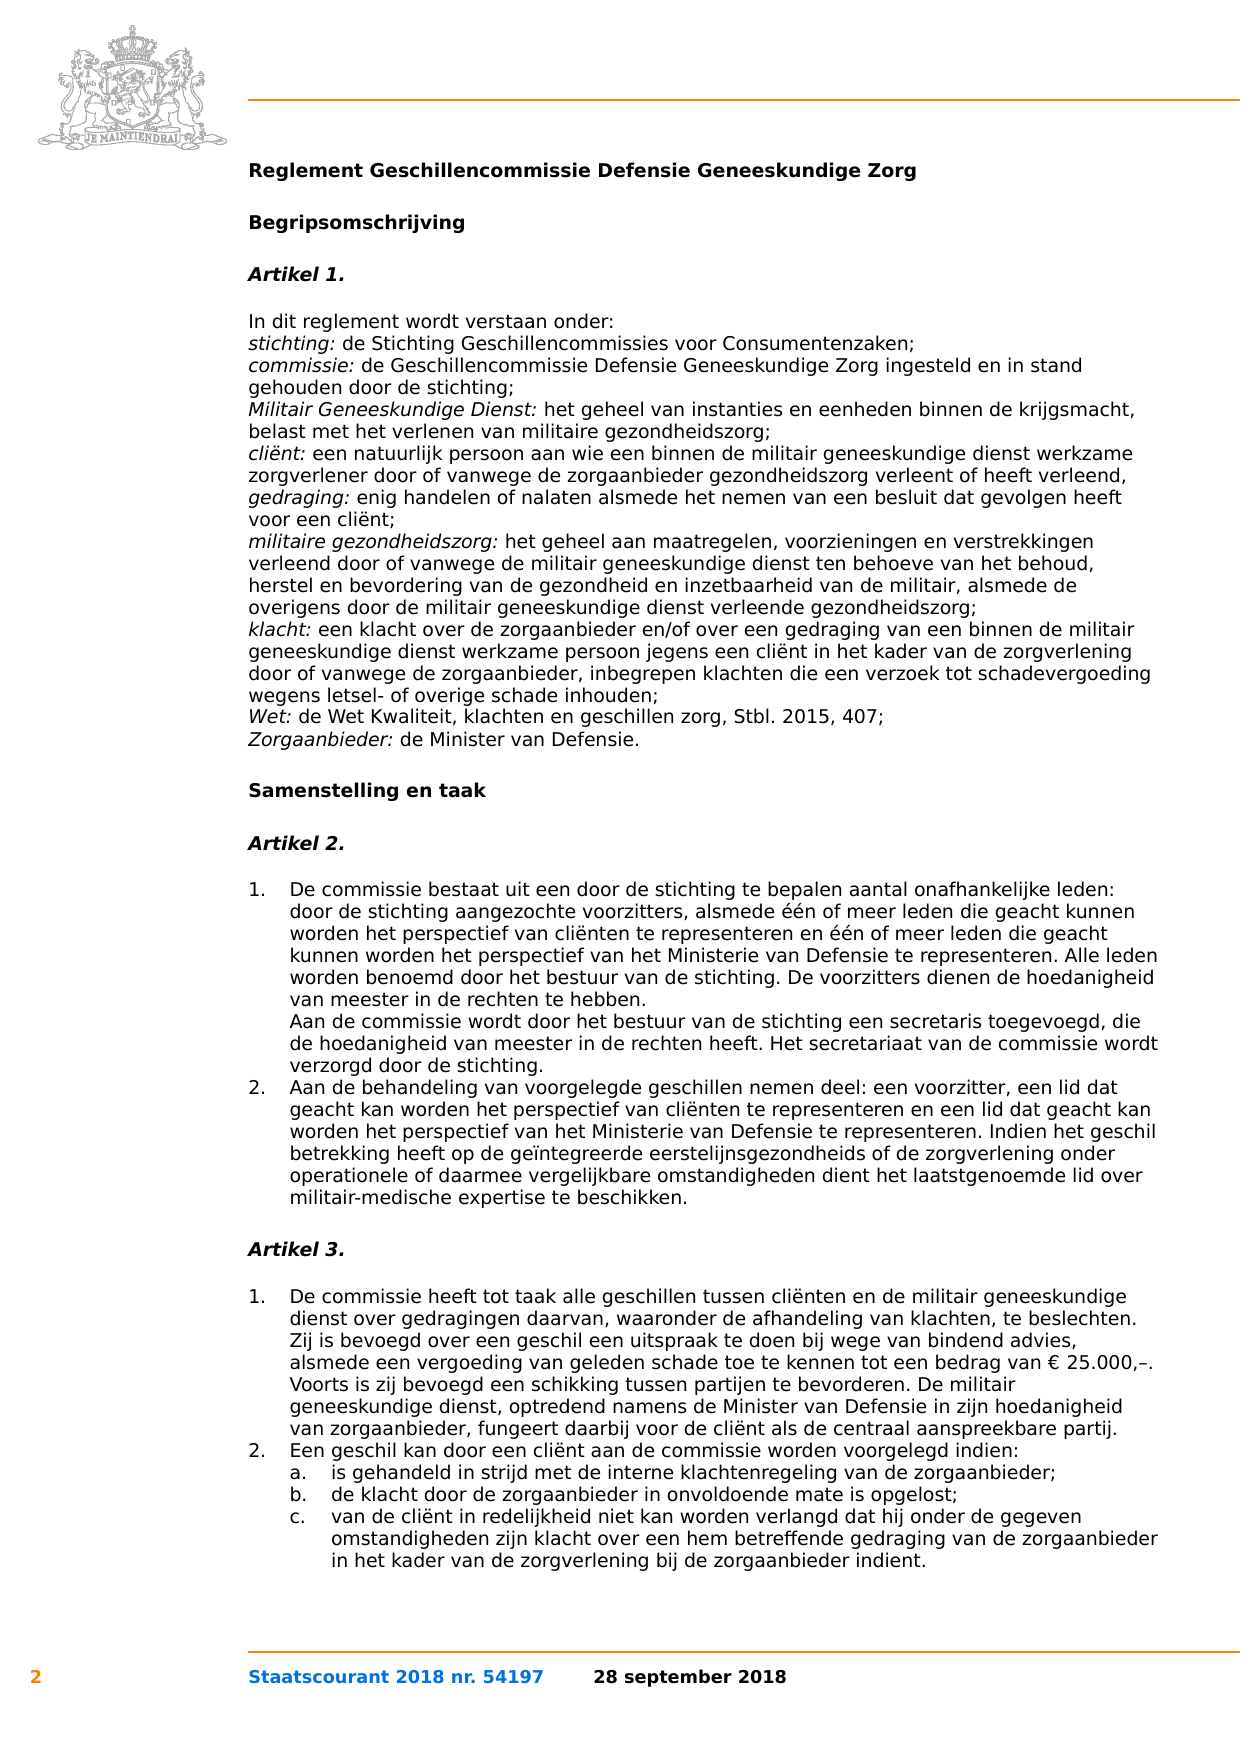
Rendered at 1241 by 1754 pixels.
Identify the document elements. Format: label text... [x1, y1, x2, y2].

text cliënt: een natuurlijk persoon aan wie een binnen de militair geneeskundige dienst werkzame zorgverlener door of vanwege de zorgaanbieder gezondheidszorg verleent of heeft verleend, [248, 443, 1163, 487]
subtitle Begripsomschrijving [248, 212, 1163, 234]
text 1. De commissie heeft tot taak alle geschillen tussen cliënten en de militair geneeskundige dienst over gedragingen daarvan, waaronder de afhandeling van klachten, te beslechten. Zij is bevoegd over een geschil een uitspraak te doen bij wege van bindend advies, alsmede een vergoeding van geleden schade toe te kennen tot een bedrag van € 25.000,–. Voorts is zij bevoegd een schikking tussen partijen te bevorderen. De militair geneeskundige dienst, optredend namens de Minister van Defensie in zijn hoedanigheid van zorgaanbieder, fungeert daarbij voor de cliënt als de centraal aanspreekbare partij. [248, 1286, 1163, 1440]
text commissie: de Geschillencommissie Defensie Geneeskundige Zorg ingesteld en in stand gehouden door de stichting; [248, 355, 1163, 399]
subtitle Samenstelling en taak [248, 780, 1163, 802]
text 2. Aan de behandeling van voorgelegde geschillen nemen deel: een voorzitter, een lid dat geacht kan worden het perspectief van cliënten te representeren en een lid dat geacht kan worden het perspectief van het Ministerie van Defensie te representeren. Indien het geschil betrekking heeft op de geïntegreerde eerstelijnsgezondheids of de zorgverlening onder operationele of daarmee vergelijkbare omstandigheden dient het laatstgenoemde lid over militair-medische expertise te beschikken. [248, 1077, 1163, 1209]
text 1. De commissie bestaat uit een door de stichting te bepalen aantal onafhankelijke leden: door de stichting aangezochte voorzitters, alsmede één of meer leden die geacht kunnen worden het perspectief van cliënten te representeren en één of meer leden die geacht kunnen worden het perspectief van het Ministerie van Defensie te representeren. Alle leden worden benoemd door het bestuur van de stichting. De voorzitters dienen de hoedanigheid van meester in de rechten te hebben. [248, 879, 1163, 1011]
text Militair Geneeskundige Dienst: het geheel van instanties en eenheden binnen de krijgsmacht, belast met het verlenen van militaire gezondheidszorg; [248, 399, 1163, 443]
text Aan de commissie wordt door het bestuur van de stichting een secretaris toegevoegd, die de hoedanigheid van meester in de rechten heeft. Het secretariaat van de commissie wordt verzorgd door de stichting. [289, 1011, 1163, 1077]
text c. van de cliënt in redelijkheid niet kan worden verlangd dat hij onder de gegeven omstandigheden zijn klacht over een hem betreffende gedraging van de zorgaanbieder in het kader van de zorgverlening bij de zorgaanbieder indient. [289, 1506, 1163, 1572]
text gedraging: enig handelen of nalaten alsmede het nemen van een besluit dat gevolgen heeft voor een cliënt; [248, 487, 1163, 531]
text b. de klacht door de zorgaanbieder in onvoldoende mate is opgelost; [289, 1484, 1163, 1506]
text Wet: de Wet Kwaliteit, klachten en geschillen zorg, Stbl. 2015, 407; [248, 706, 1163, 728]
subtitle Artikel 2. [248, 832, 1163, 854]
text In dit reglement wordt verstaan onder: [248, 311, 1163, 333]
subtitle Artikel 3. [248, 1239, 1163, 1261]
subtitle Reglement Geschillencommissie Defensie Geneeskundige Zorg [248, 160, 1163, 182]
text 2. Een geschil kan door een cliënt aan de commissie worden voorgelegd indien: [248, 1440, 1163, 1462]
text militaire gezondheidszorg: het geheel aan maatregelen, voorzieningen en verstrekkingen verleend door of vanwege de militair geneeskundige dienst ten behoeve van het behoud, herstel en bevordering van de gezondheid en inzetbaarheid van de militair, alsmede de overigens door de militair geneeskundige dienst verleende gezondheidszorg; [248, 531, 1163, 618]
subtitle Artikel 1. [248, 264, 1163, 286]
text klacht: een klacht over de zorgaanbieder en/of over een gedraging van een binnen de militair geneeskundige dienst werkzame persoon jegens een cliënt in het kader van de zorgverlening door of vanwege de zorgaanbieder, inbegrepen klachten die een verzoek tot schadevergoeding wegens letsel- of overige schade inhouden; [248, 618, 1163, 706]
picture [38, 25, 227, 150]
text a. is gehandeld in strijd met de interne klachtenregeling van de zorgaanbieder; [289, 1462, 1163, 1484]
text Zorgaanbieder: de Minister van Defensie. [248, 728, 1163, 750]
text stichting: de Stichting Geschillencommissies voor Consumentenzaken; [248, 333, 1163, 355]
